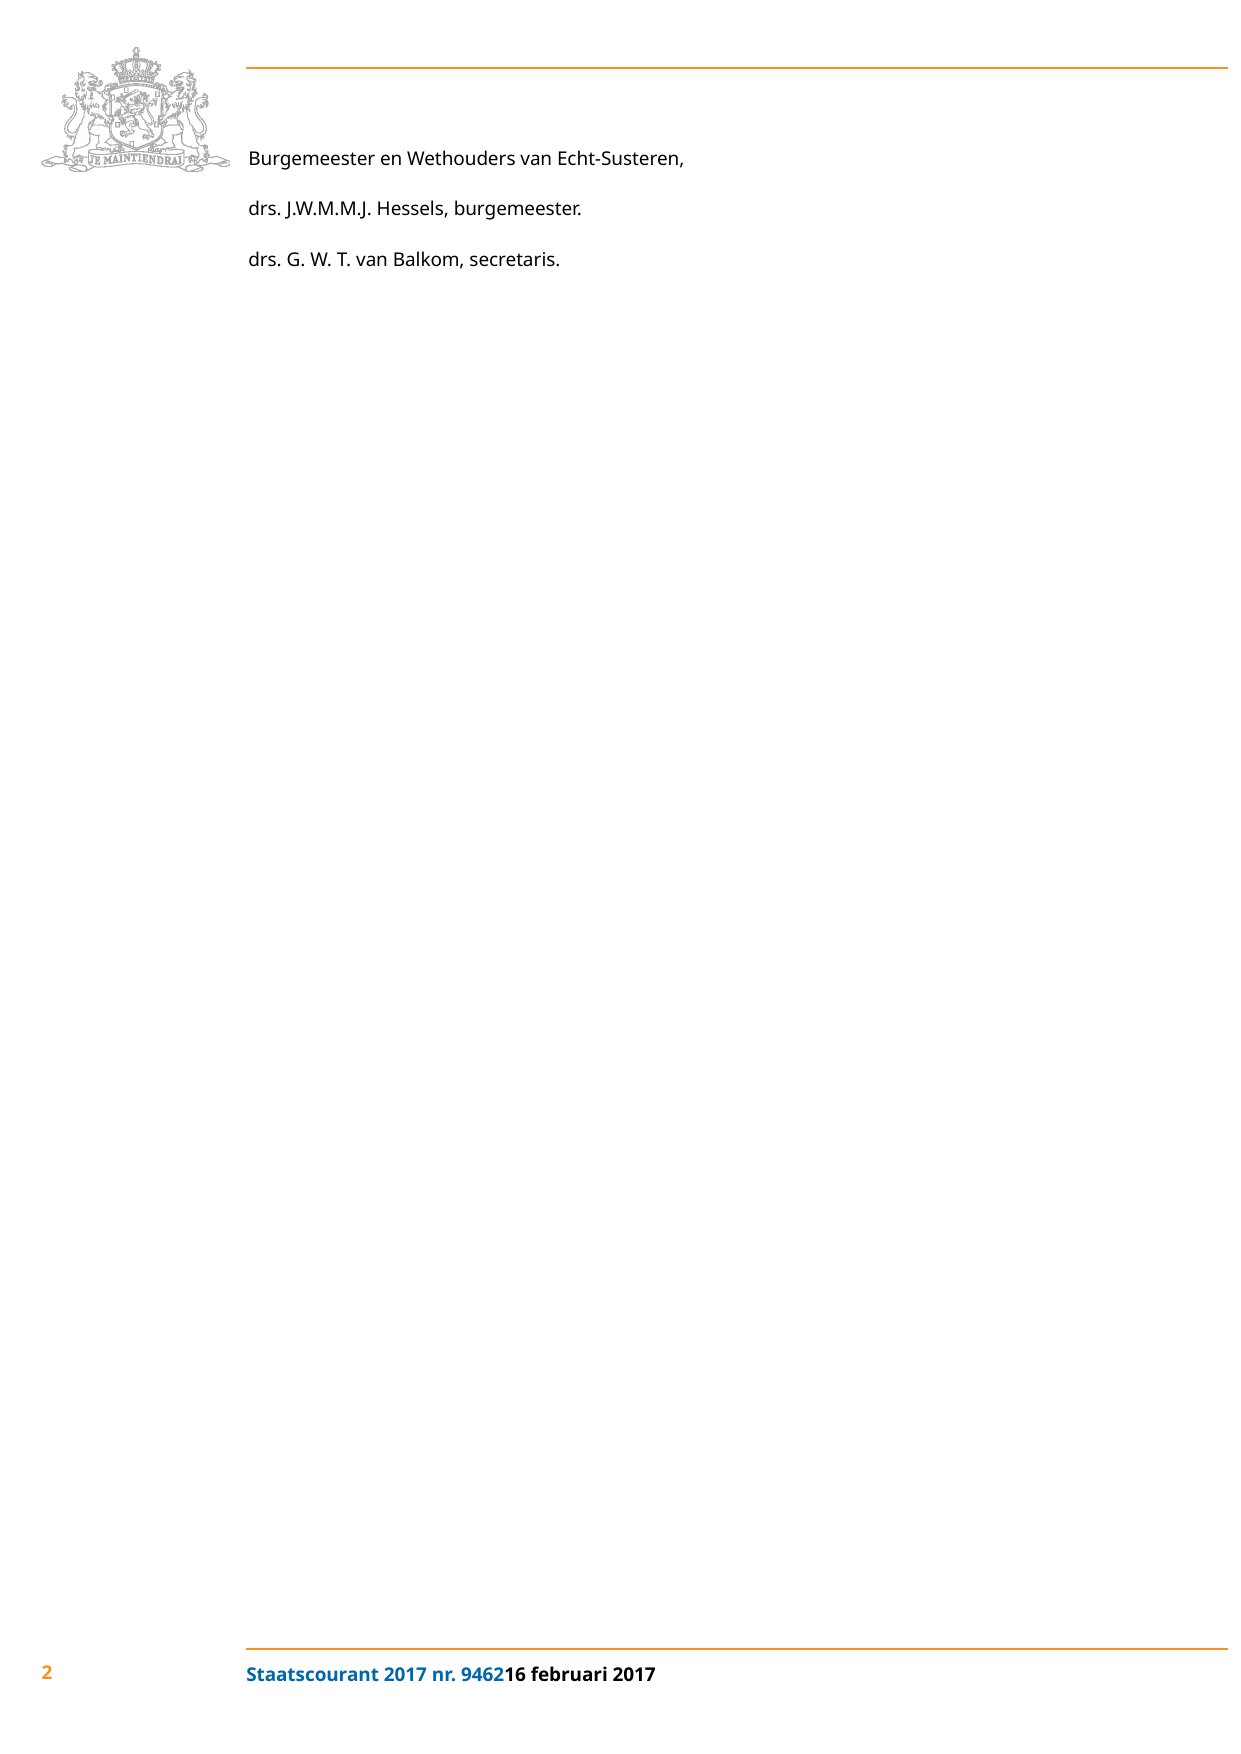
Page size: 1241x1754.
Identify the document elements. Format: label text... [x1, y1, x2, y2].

picture [41, 47, 231, 172]
text Burgemeester en Wethouders van Echt-Susteren, [248, 145, 1152, 171]
text drs. J.W.M.M.J. Hessels, burgemeester. [248, 196, 1152, 221]
text drs. G. W. T. van Balkom, secretaris. [248, 246, 1152, 272]
